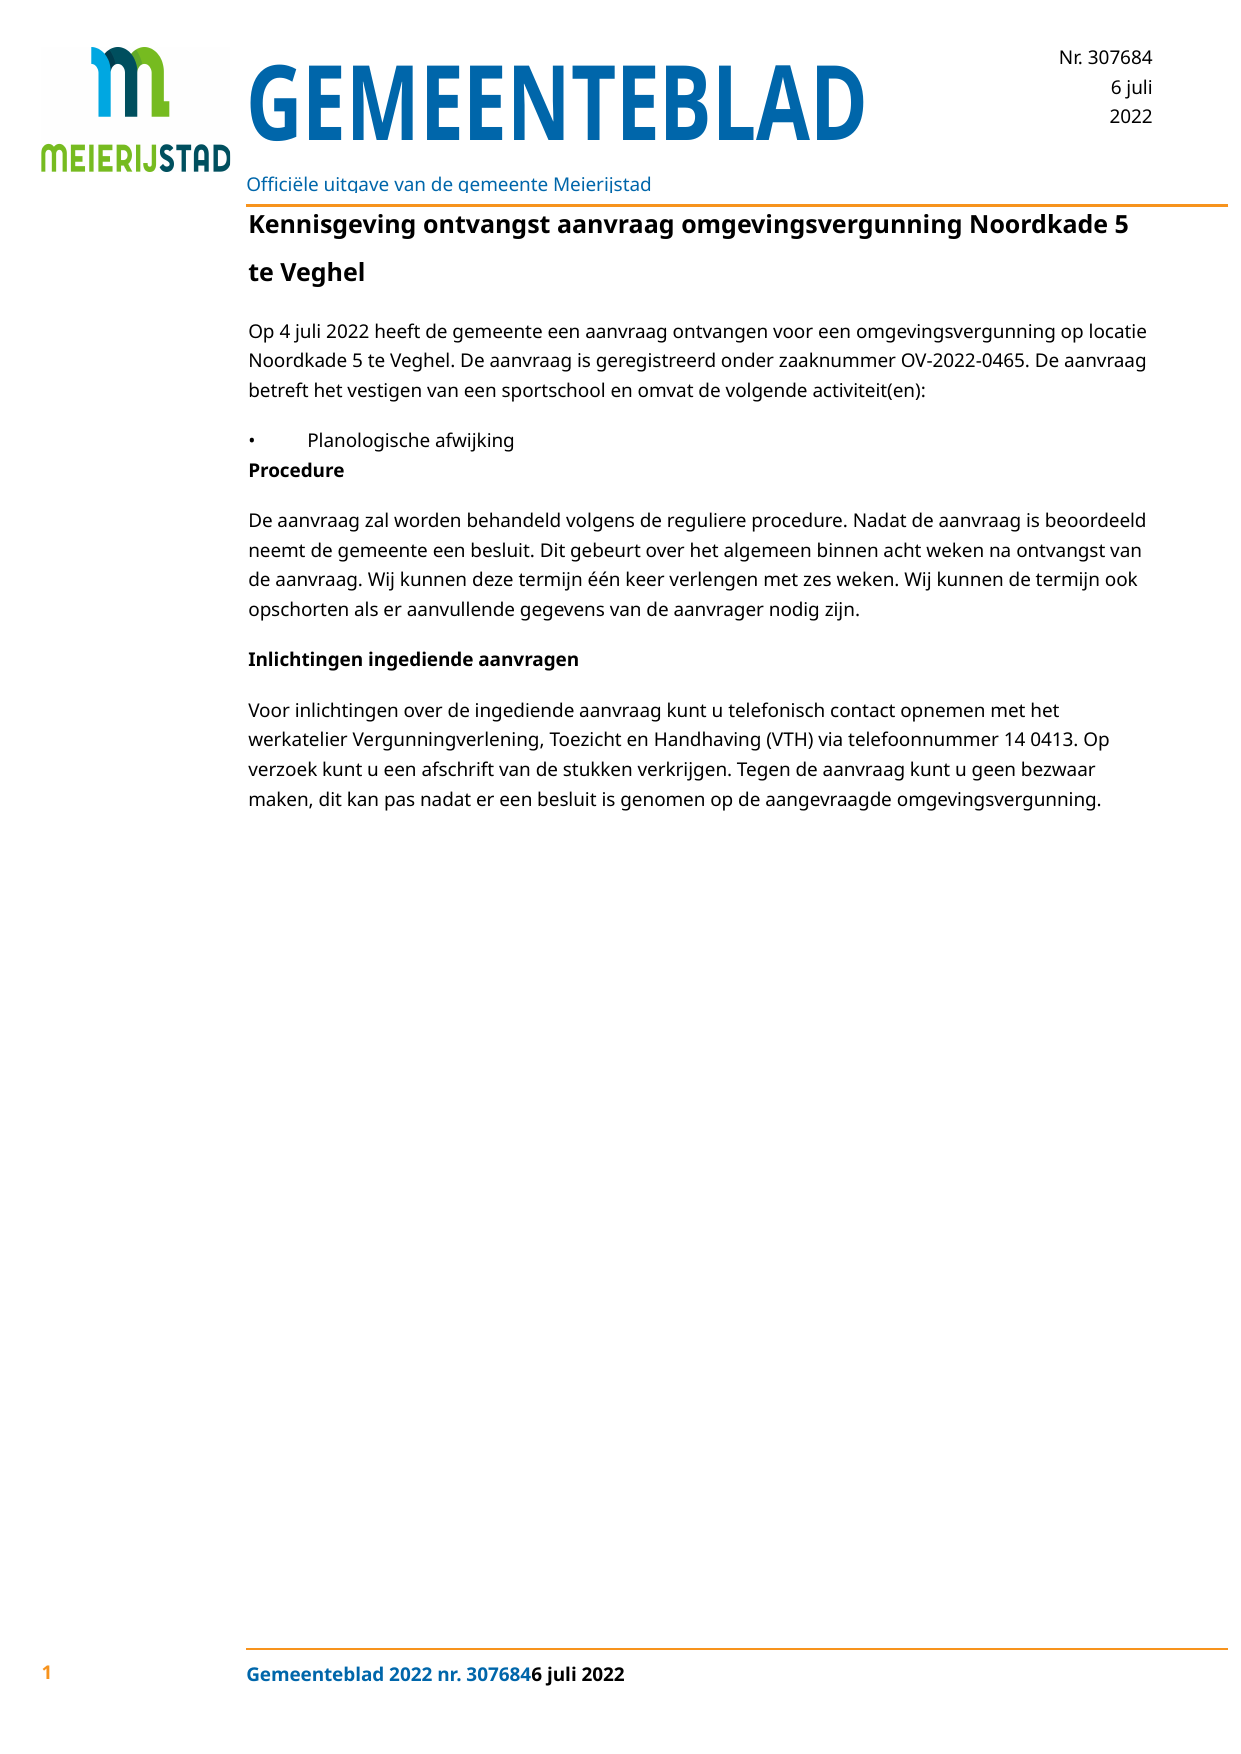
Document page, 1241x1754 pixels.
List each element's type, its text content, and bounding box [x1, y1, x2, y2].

text Kennisgeving ontvangst aanvraag omgevingsvergunning Noordkade 5 te Veghel [248, 207, 1152, 288]
list Planologische afwijking [248, 427, 1152, 453]
text Op 4 juli 2022 heeft de gemeente een aanvraag ontvangen voor een omgevingsvergunning op locatie Noordkade 5 te Veghel. De aanvraag is geregistreerd onder zaaknummer OV-2022-0465. De aanvraag betreft het vestigen van een sportschool en omvat de volgende activiteit(en): [248, 318, 1152, 403]
text Procedure [248, 457, 1152, 483]
text Voor inlichtingen over de ingediende aanvraag kunt u telefonisch contact opnemen met het werkatelier Vergunningverlening, Toezicht en Handhaving (VTH) via telefoonnummer 14 0413. Op verzoek kunt u een afschrift van de stukken verkrijgen. Tegen de aanvraag kunt u geen bezwaar maken, dit kan pas nadat er een besluit is genomen op de aangevraagde omgevingsvergunning. [248, 697, 1152, 812]
text De aanvraag zal worden behandeld volgens de reguliere procedure. Nadat de aanvraag is beoordeeld neemt de gemeente een besluit. Dit gebeurt over het algemeen binnen acht weken na ontvangst van de aanvraag. Wij kunnen deze termijn één keer verlengen met zes weken. Wij kunnen de termijn ook opschorten als er aanvullende gegevens van de aanvrager nodig zijn. [248, 507, 1152, 622]
text Inlichtingen ingediende aanvragen [248, 647, 1152, 672]
picture [41, 47, 231, 172]
